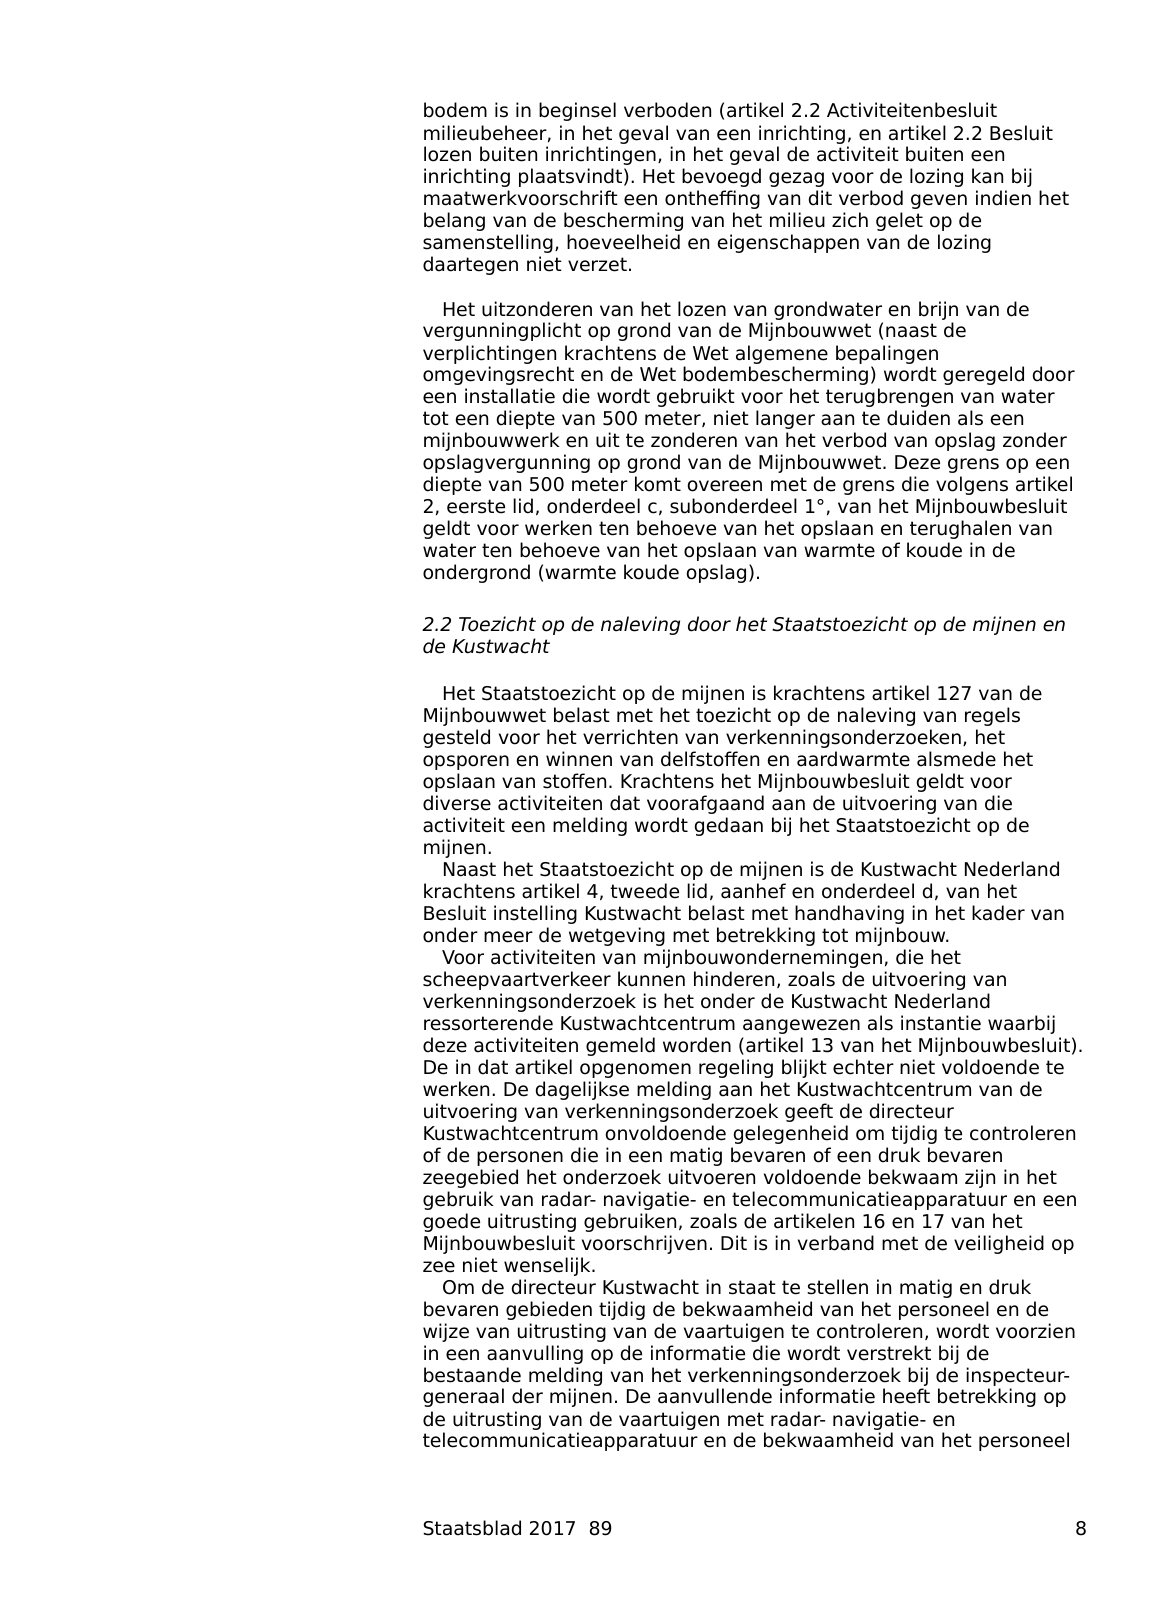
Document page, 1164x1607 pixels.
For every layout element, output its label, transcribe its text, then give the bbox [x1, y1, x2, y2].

text Om de directeur Kustwacht in staat te stellen in matig en druk bevaren gebieden tijdig de bekwaamheid van het personeel en de wijze van uitrusting van de vaartuigen te controleren, wordt voorzien in een aanvulling op de informatie die wordt verstrekt bij de bestaande melding van het verkenningsonderzoek bij de inspecteur-generaal der mijnen. De aanvullende informatie heeft betrekking op de uitrusting van de vaartuigen met radar- navigatie- en telecommunicatieapparatuur en de bekwaamheid van het personeel [422, 1277, 1087, 1452]
text bodem is in beginsel verboden (artikel 2.2 Activiteitenbesluit milieubeheer, in het geval van een inrichting, en artikel 2.2 Besluit lozen buiten inrichtingen, in het geval de activiteit buiten een inrichting plaatsvindt). Het bevoegd gezag voor de lozing kan bij maatwerkvoorschrift een ontheffing van dit verbod geven indien het belang van de bescherming van het milieu zich gelet op de samenstelling, hoeveelheid en eigenschappen van de lozing daartegen niet verzet. [422, 100, 1087, 276]
text Naast het Staatstoezicht op de mijnen is de Kustwacht Nederland krachtens artikel 4, tweede lid, aanhef en onderdeel d, van het Besluit instelling Kustwacht belast met handhaving in het kader van onder meer de wetgeving met betrekking tot mijnbouw. [422, 859, 1087, 947]
text Het Staatstoezicht op de mijnen is krachtens artikel 127 van de Mijnbouwwet belast met het toezicht op de naleving van regels gesteld voor het verrichten van verkenningsonderzoeken, het opsporen en winnen van delfstoffen en aardwarmte alsmede het opslaan van stoffen. Krachtens het Mijnbouwbesluit geldt voor diverse activiteiten dat voorafgaand aan de uitvoering van die activiteit een melding wordt gedaan bij het Staatstoezicht op de mijnen. [422, 683, 1087, 859]
text Voor activiteiten van mijnbouwondernemingen, die het scheepvaartverkeer kunnen hinderen, zoals de uitvoering van verkenningsonderzoek is het onder de Kustwacht Nederland ressorterende Kustwachtcentrum aangewezen als instantie waarbij deze activiteiten gemeld worden (artikel 13 van het Mijnbouwbesluit). De in dat artikel opgenomen regeling blijkt echter niet voldoende te werken. De dagelijkse melding aan het Kustwachtcentrum van de uitvoering van verkenningsonderzoek geeft de directeur Kustwachtcentrum onvoldoende gelegenheid om tijdig te controleren of de personen die in een matig bevaren of een druk bevaren zeegebied het onderzoek uitvoeren voldoende bekwaam zijn in het gebruik van radar- navigatie- en telecommunicatieapparatuur en een goede uitrusting gebruiken, zoals de artikelen 16 en 17 van het Mijnbouwbesluit voorschrijven. Dit is in verband met de veiligheid op zee niet wenselijk. [422, 947, 1087, 1277]
subtitle 2.2 Toezicht op de naleving door het Staatstoezicht op de mijnen en de Kustwacht [422, 614, 1087, 658]
text Het uitzonderen van het lozen van grondwater en brijn van de vergunningplicht op grond van de Mijnbouwwet (naast de verplichtingen krachtens de Wet algemene bepalingen omgevingsrecht en de Wet bodembescherming) wordt geregeld door een installatie die wordt gebruikt voor het terugbrengen van water tot een diepte van 500 meter, niet langer aan te duiden als een mijnbouwwerk en uit te zonderen van het verbod van opslag zonder opslagvergunning op grond van de Mijnbouwwet. Deze grens op een diepte van 500 meter komt overeen met de grens die volgens artikel 2, eerste lid, onderdeel c, subonderdeel 1°, van het Mijnbouwbesluit geldt voor werken ten behoeve van het opslaan en terughalen van water ten behoeve van het opslaan van warmte of koude in de ondergrond (warmte koude opslag). [422, 298, 1087, 584]
